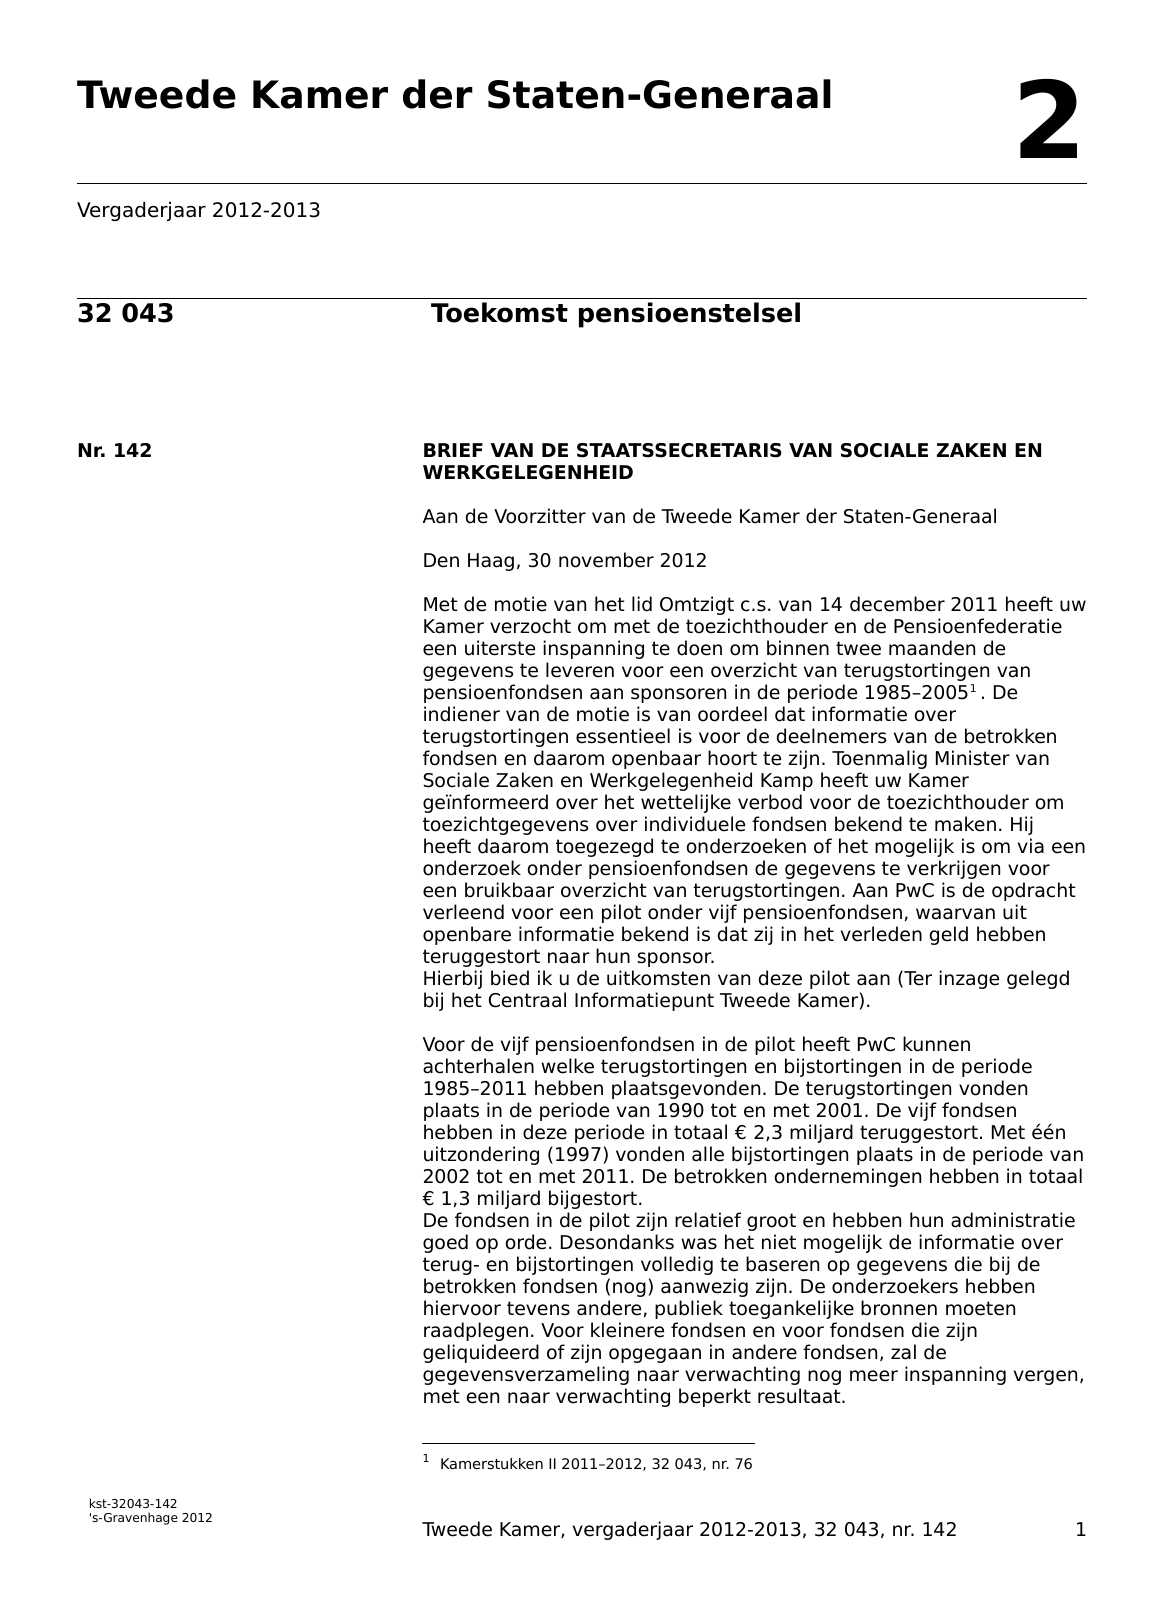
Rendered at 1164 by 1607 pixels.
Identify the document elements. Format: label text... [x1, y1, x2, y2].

text Met de motie van het lid Omtzigt c.s. van 14 december 2011 heeft uw Kamer verzocht om met de toezichthouder en de Pensioenfederatie een uiterste inspanning te doen om binnen twee maanden de gegevens te leveren voor een overzicht van terugstortingen van pensioenfondsen aan sponsoren in de periode 1985–2005. De indiener van de motie is van oordeel dat informatie over terugstortingen essentieel is voor de deelnemers van de betrokken fondsen en daarom openbaar hoort te zijn. Toenmalig Minister van Sociale Zaken en Werkgelegenheid Kamp heeft uw Kamer geïnformeerd over het wettelijke verbod voor de toezichthouder om toezichtgegevens over individuele fondsen bekend te maken. Hij heeft daarom toegezegd te onderzoeken of het mogelijk is om via een onderzoek onder pensioenfondsen de gegevens te verkrijgen voor een bruikbaar overzicht van terugstortingen. Aan PwC is de opdracht verleend voor een pilot onder vijf pensioenfondsen, waarvan uit openbare informatie bekend is dat zij in het verleden geld hebben teruggestort naar hun sponsor. [422, 594, 1087, 968]
table_header Tweede Kamer der Staten-Generaal [77, 59, 886, 183]
text Hierbij bied ik u de uitkomsten van deze pilot aan (Ter inzage gelegd bij het Centraal Informatiepunt Tweede Kamer). [422, 968, 1087, 1012]
text kst-32043-142 [88, 1497, 323, 1511]
text Aan de Voorzitter van de Tweede Kamer der Staten-Generaal [422, 506, 1087, 528]
table_cell Vergaderjaar 2012-2013 [77, 184, 1087, 298]
text De fondsen in de pilot zijn relatief groot en hebben hun administratie goed op orde. Desondanks was het niet mogelijk de informatie over terug- en bijstortingen volledig te baseren op gegevens die bij de betrokken fondsen (nog) aanwezig zijn. De onderzoekers hebben hiervoor tevens andere, publiek toegankelijke bronnen moeten raadplegen. Voor kleinere fondsen en voor fondsen die zijn geliquideerd of zijn opgegaan in andere fondsen, zal de gegevensverzameling naar verwachting nog meer inspanning vergen, met een naar verwachting beperkt resultaat. [422, 1210, 1087, 1408]
subtitle Nr. 142 BRIEF VAN DE STAATSSECRETARIS VAN SOCIALE ZAKEN EN WERKGELEGENHEID [77, 440, 1087, 484]
subtitle 32 043 Toekomst pensioenstelsel [77, 299, 1087, 329]
text Den Haag, 30 november 2012 [422, 550, 1087, 572]
text Voor de vijf pensioenfondsen in de pilot heeft PwC kunnen achterhalen welke terugstortingen en bijstortingen in de periode 1985–2011 hebben plaatsgevonden. De terugstortingen vonden plaats in de periode van 1990 tot en met 2001. De vijf fondsen hebben in deze periode in totaal € 2,3 miljard teruggestort. Met één uitzondering (1997) vonden alle bijstortingen plaats in de periode van 2002 tot en met 2011. De betrokken ondernemingen hebben in totaal € 1,3 miljard bijgestort. [422, 1034, 1087, 1210]
text 's-Gravenhage 2012 [88, 1511, 323, 1525]
text Kamerstukken II 2011–2012, 32 043, nr. 76 [422, 1452, 1087, 1474]
table_header 2 [886, 59, 1087, 183]
